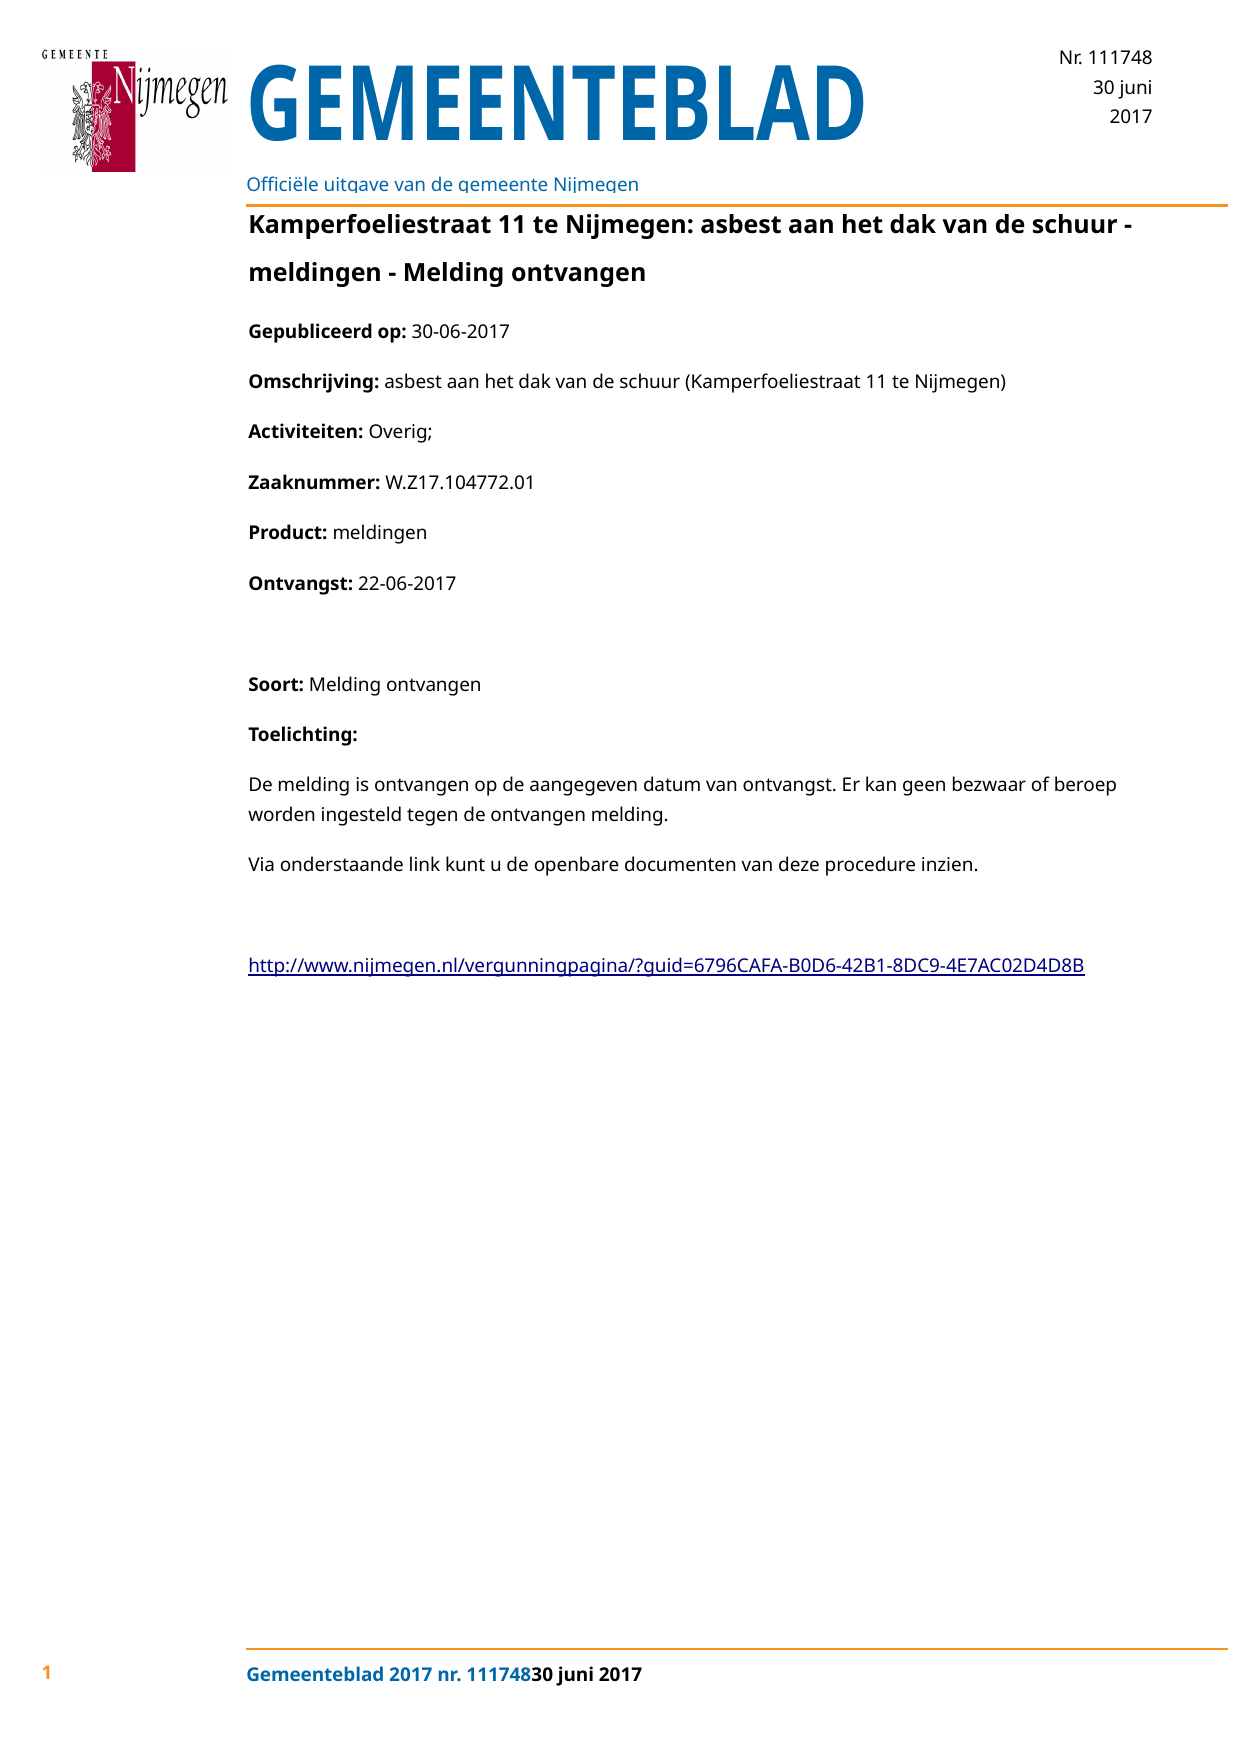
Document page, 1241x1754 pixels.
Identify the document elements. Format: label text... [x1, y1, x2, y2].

text Via onderstaande link kunt u de openbare documenten van deze procedure inzien. [248, 852, 1152, 877]
text Kamperfoeliestraat 11 te Nijmegen: asbest aan het dak van de schuur - meldingen - Melding ontvangen [248, 207, 1152, 288]
text Activiteiten: Overig; [248, 419, 1152, 444]
text Omschrijving: asbest aan het dak van de schuur (Kamperfoeliestraat 11 te Nijmegen) [248, 368, 1152, 394]
text Zaaknummer: W.Z17.104772.01 [248, 469, 1152, 495]
text De melding is ontvangen op de aangegeven datum van ontvangst. Er kan geen bezwaar of beroep worden ingesteld tegen de ontvangen melding. [248, 772, 1152, 827]
text Ontvangst: 22-06-2017 [248, 570, 1152, 596]
text Gepubliceerd op: 30-06-2017 [248, 318, 1152, 344]
picture [41, 47, 231, 172]
text Toelichting: [248, 721, 1152, 747]
text http://www.nijmegen.nl/vergunningpagina/?guid=6796CAFA-B0D6-42B1-8DC9-4E7AC02D4D8B [248, 952, 1152, 978]
text Product: meldingen [248, 519, 1152, 545]
text Soort: Melding ontvangen [248, 671, 1152, 697]
